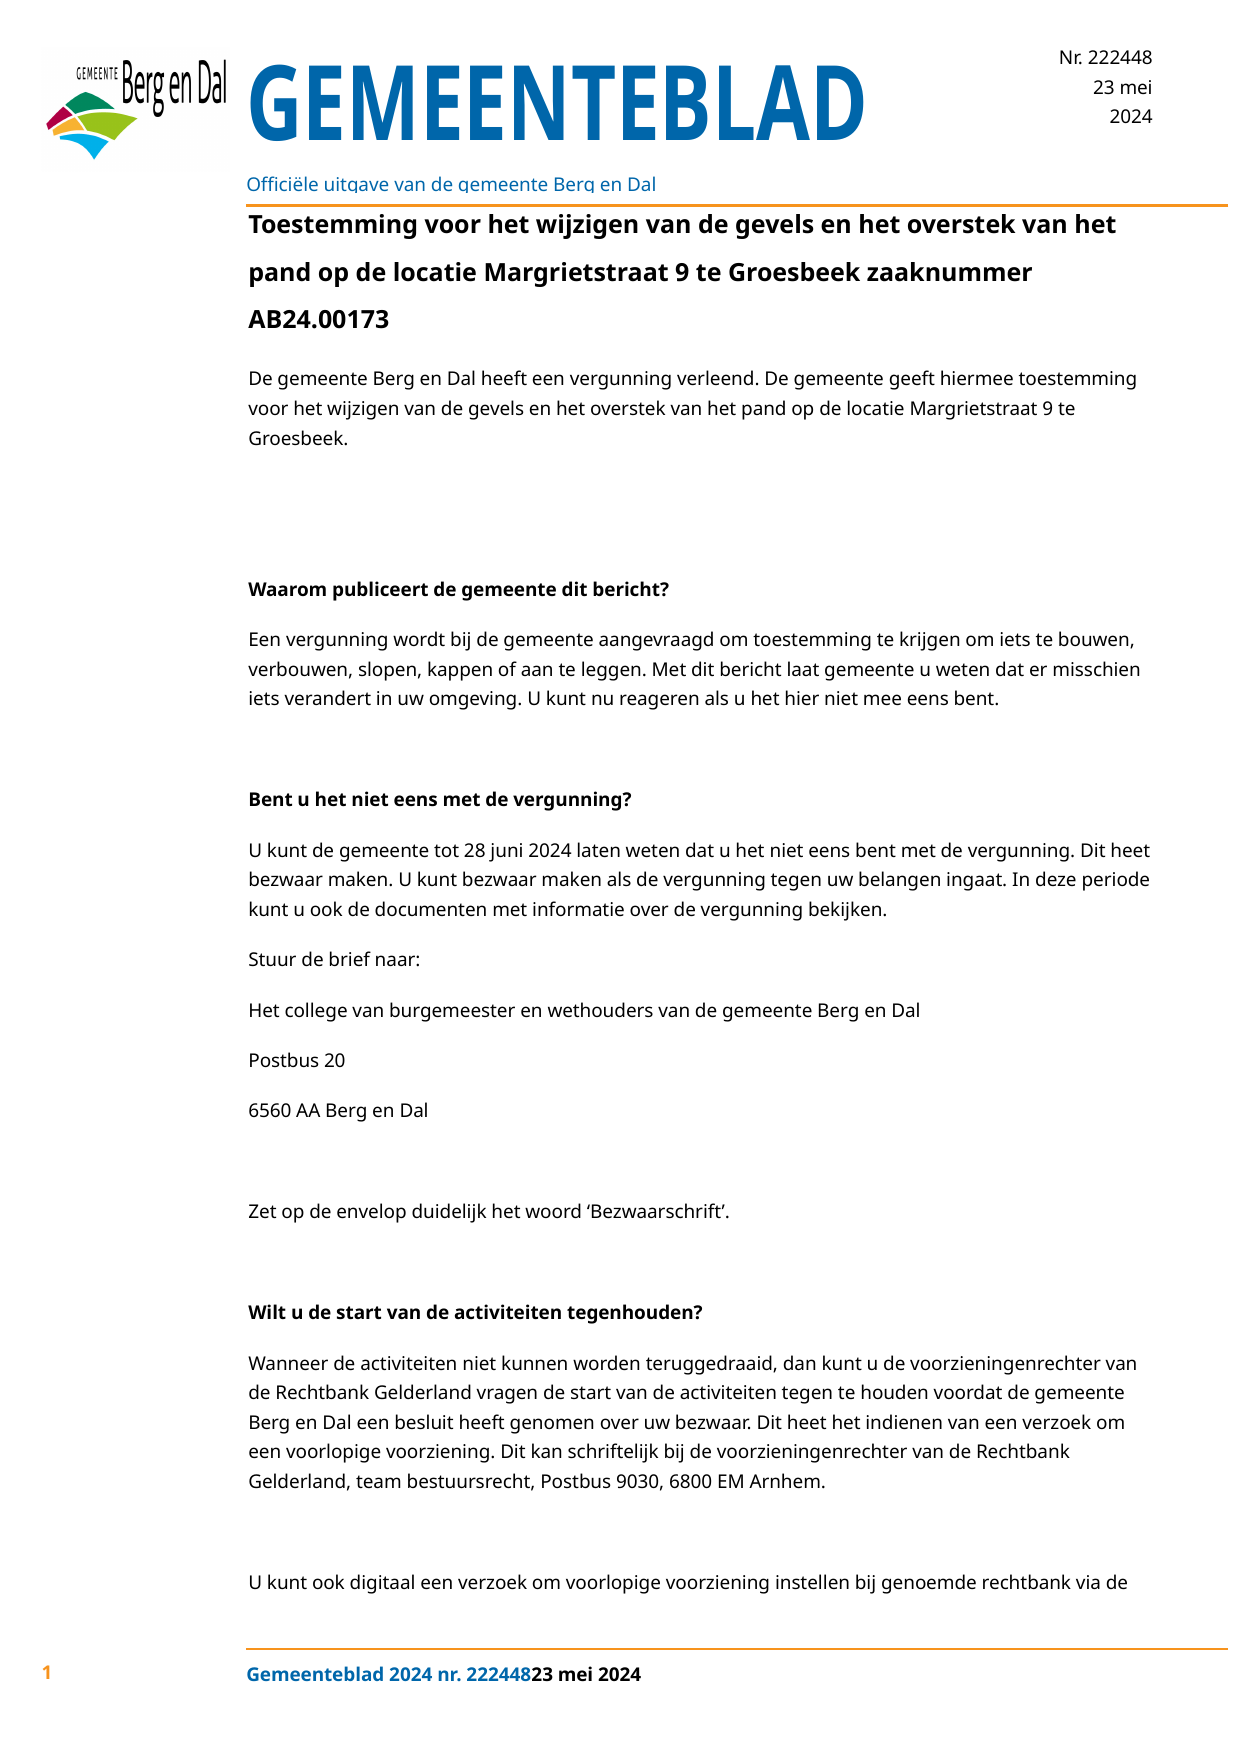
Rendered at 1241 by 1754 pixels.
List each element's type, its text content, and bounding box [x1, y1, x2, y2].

text U kunt ook digitaal een verzoek om voorlopige voorziening instellen bij genoemde rechtbank via de [248, 1569, 1152, 1594]
text Wilt u de start van de activiteiten tegenhouden? [248, 1299, 1152, 1325]
text Wanneer de activiteiten niet kunnen worden teruggedraaid, dan kunt u de voorzieningenrechter van de Rechtbank Gelderland vragen de start van de activiteiten tegen te houden voordat de gemeente Berg en Dal een besluit heeft genomen over uw bezwaar. Dit heet het indienen van een verzoek om een voorlopige voorziening. Dit kan schriftelijk bij de voorzieningenrechter van de Rechtbank Gelderland, team bestuursrecht, Postbus 9030, 6800 EM Arnhem. [248, 1350, 1152, 1494]
text De gemeente Berg en Dal heeft een vergunning verleend. De gemeente geeft hiermee toestemming voor het wijzigen van de gevels en het overstek van het pand op de locatie Margrietstraat 9 te Groesbeek. [248, 366, 1152, 450]
text Waarom publiceert de gemeente dit bericht? [248, 576, 1152, 602]
text Bent u het niet eens met de vergunning? [248, 786, 1152, 812]
text Stuur de brief naar: [248, 946, 1152, 972]
text Het college van burgemeester en wethouders van de gemeente Berg en Dal [248, 997, 1152, 1022]
text Zet op de envelop duidelijk het woord ‘Bezwaarschrift’. [248, 1198, 1152, 1224]
text 6560 AA Berg en Dal [248, 1098, 1152, 1123]
text Postbus 20 [248, 1047, 1152, 1073]
text U kunt de gemeente tot 28 juni 2024 laten weten dat u het niet eens bent met de vergunning. Dit heet bezwaar maken. U kunt bezwaar maken als de vergunning tegen uw belangen ingaat. In deze periode kunt u ook de documenten met informatie over de vergunning bekijken. [248, 837, 1152, 922]
text Toestemming voor het wijzigen van de gevels en het overstek van het pand op de locatie Margrietstraat 9 te Groesbeek zaaknummer AB24.00173 [248, 207, 1152, 336]
text Een vergunning wordt bij de gemeente aangevraagd om toestemming te krijgen om iets te bouwen, verbouwen, slopen, kappen of aan te leggen. Met dit bericht laat gemeente u weten dat er misschien iets verandert in uw omgeving. U kunt nu reageren als u het hier niet mee eens bent. [248, 626, 1152, 711]
picture [41, 47, 231, 172]
